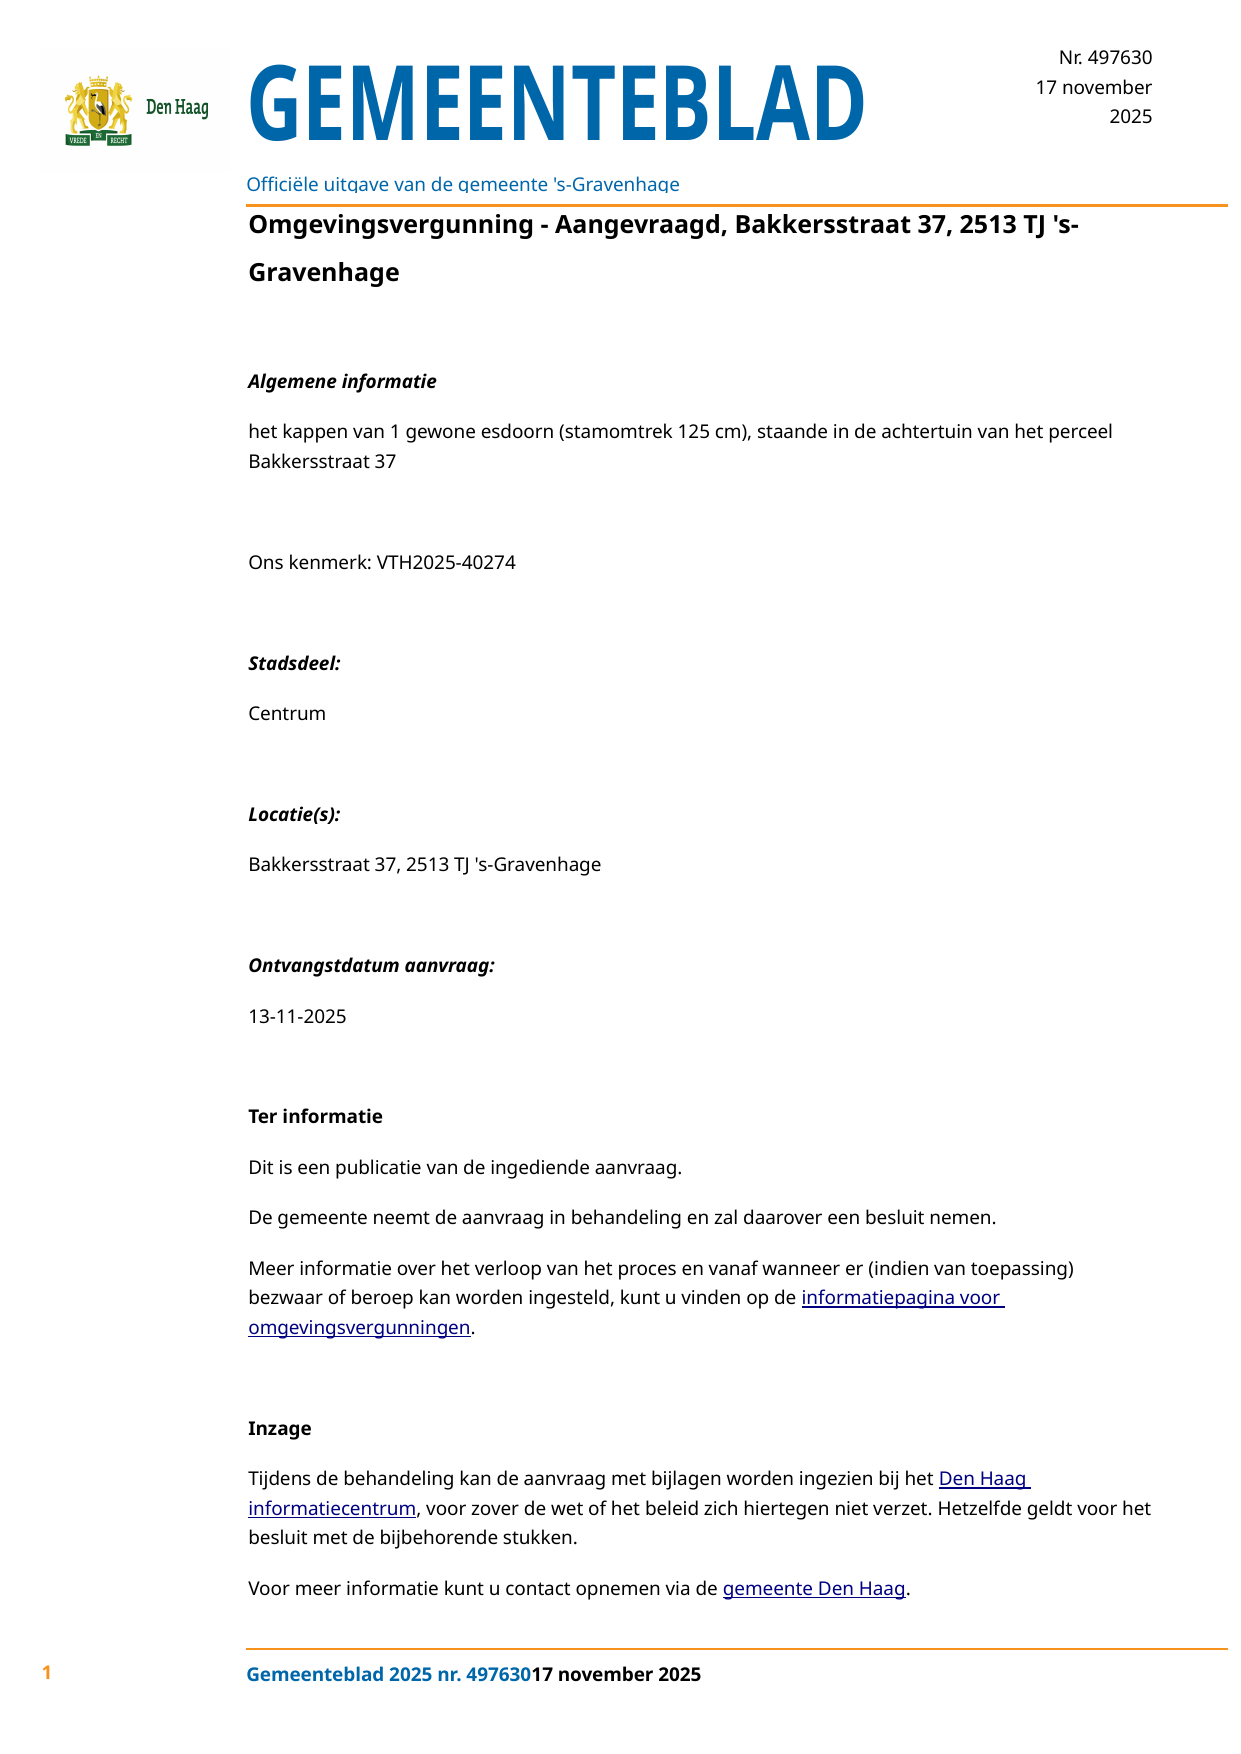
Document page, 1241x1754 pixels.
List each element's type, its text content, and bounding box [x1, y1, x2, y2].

text Tijdens de behandeling kan de aanvraag met bijlagen worden ingezien bij het Den Haag informatiecentrum, voor zover de wet of het beleid zich hiertegen niet verzet. Hetzelfde geldt voor het besluit met de bijbehorende stukken. [248, 1465, 1152, 1550]
text Ontvangstdatum aanvraag: [248, 952, 1152, 978]
text Centrum [248, 700, 1152, 726]
text Omgevingsvergunning - Aangevraagd, Bakkersstraat 37, 2513 TJ 's-Gravenhage [248, 207, 1152, 288]
text De gemeente neemt de aanvraag in behandeling en zal daarover een besluit nemen. [248, 1204, 1152, 1230]
text het kappen van 1 gewone esdoorn (stamomtrek 125 cm), staande in de achtertuin van het perceel Bakkersstraat 37 [248, 419, 1152, 474]
picture [41, 47, 231, 172]
text 13-11-2025 [248, 1003, 1152, 1029]
text Algemene informatie [248, 368, 1152, 394]
text Dit is een publicatie van de ingediende aanvraag. [248, 1154, 1152, 1180]
text Stadsdeel: [248, 650, 1152, 676]
text Inzage [248, 1415, 1152, 1441]
text Meer informatie over het verloop van het proces en vanaf wanneer er (indien van toepassing) bezwaar of beroep kan worden ingesteld, kunt u vinden op de informatiepagina voor omgevingsvergunningen. [248, 1255, 1152, 1340]
text Ter informatie [248, 1104, 1152, 1129]
text Voor meer informatie kunt u contact opnemen via de gemeente Den Haag. [248, 1575, 1152, 1601]
text Bakkersstraat 37, 2513 TJ 's-Gravenhage [248, 852, 1152, 877]
text Ons kenmerk: VTH2025-40274 [248, 549, 1152, 575]
text Locatie(s): [248, 801, 1152, 827]
